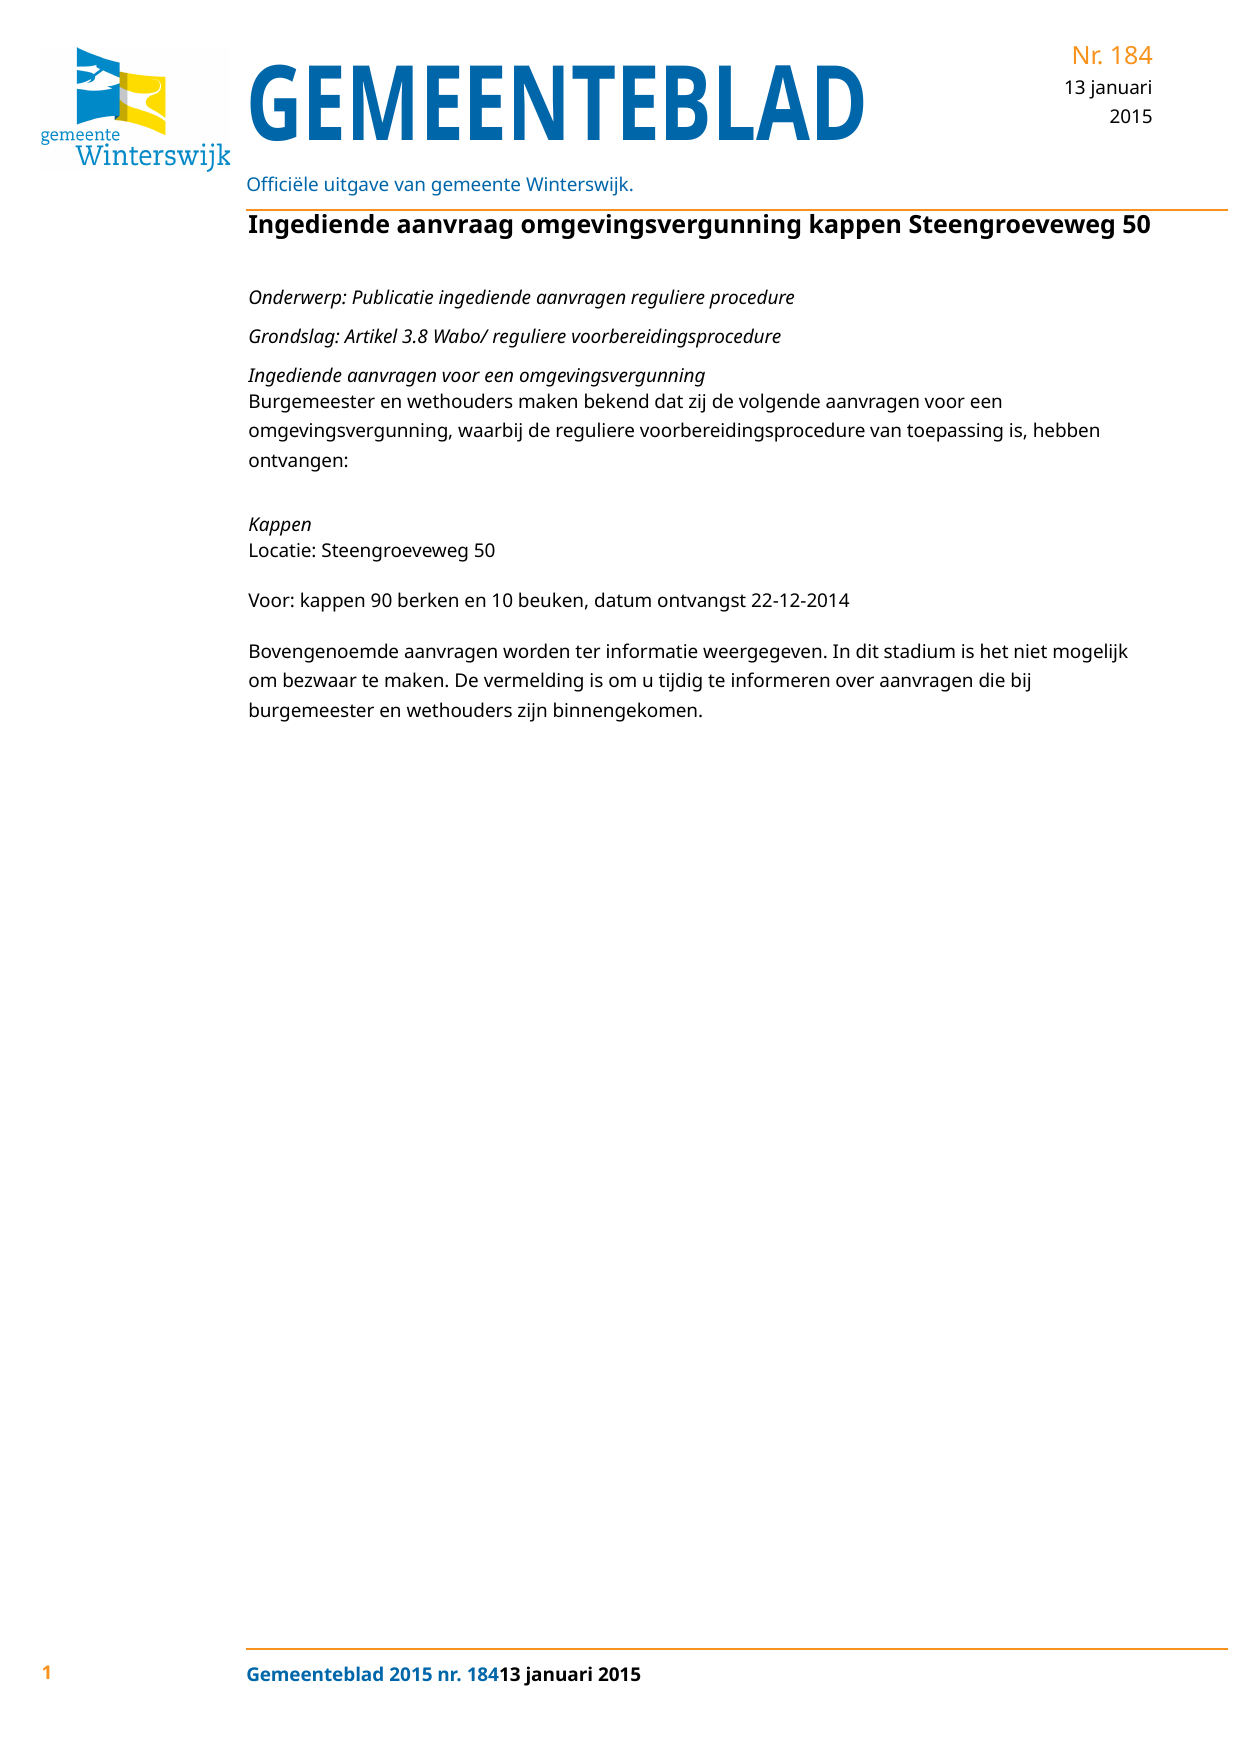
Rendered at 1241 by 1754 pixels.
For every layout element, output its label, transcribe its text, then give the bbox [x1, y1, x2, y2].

text Ingediende aanvraag omgevingsvergunning kappen Steengroeveweg 50 [248, 211, 1152, 241]
text Kappen [248, 511, 1152, 537]
picture [41, 47, 231, 172]
text Voor: kappen 90 berken en 10 beuken, datum ontvangst 22-12-2014 [248, 587, 1152, 613]
text Grondslag: Artikel 3.8 Wabo/ reguliere voorbereidingsprocedure [248, 323, 1152, 349]
text Onderwerp: Publicatie ingediende aanvragen reguliere procedure [248, 284, 1152, 309]
text Burgemeester en wethouders maken bekend dat zij de volgende aanvragen voor een omgevingsvergunning, waarbij de reguliere voorbereidingsprocedure van toepassing is, hebben ontvangen: [248, 388, 1152, 473]
text Locatie: Steengroeveweg 50 [248, 537, 1152, 563]
text Bovengenoemde aanvragen worden ter informatie weergegeven. In dit stadium is het niet mogelijk om bezwaar te maken. De vermelding is om u tijdig te informeren over aanvragen die bij burgemeester en wethouders zijn binnengekomen. [248, 638, 1152, 723]
picture [225, 153, 231, 162]
text Ingediende aanvragen voor een omgevingsvergunning [248, 362, 1152, 388]
